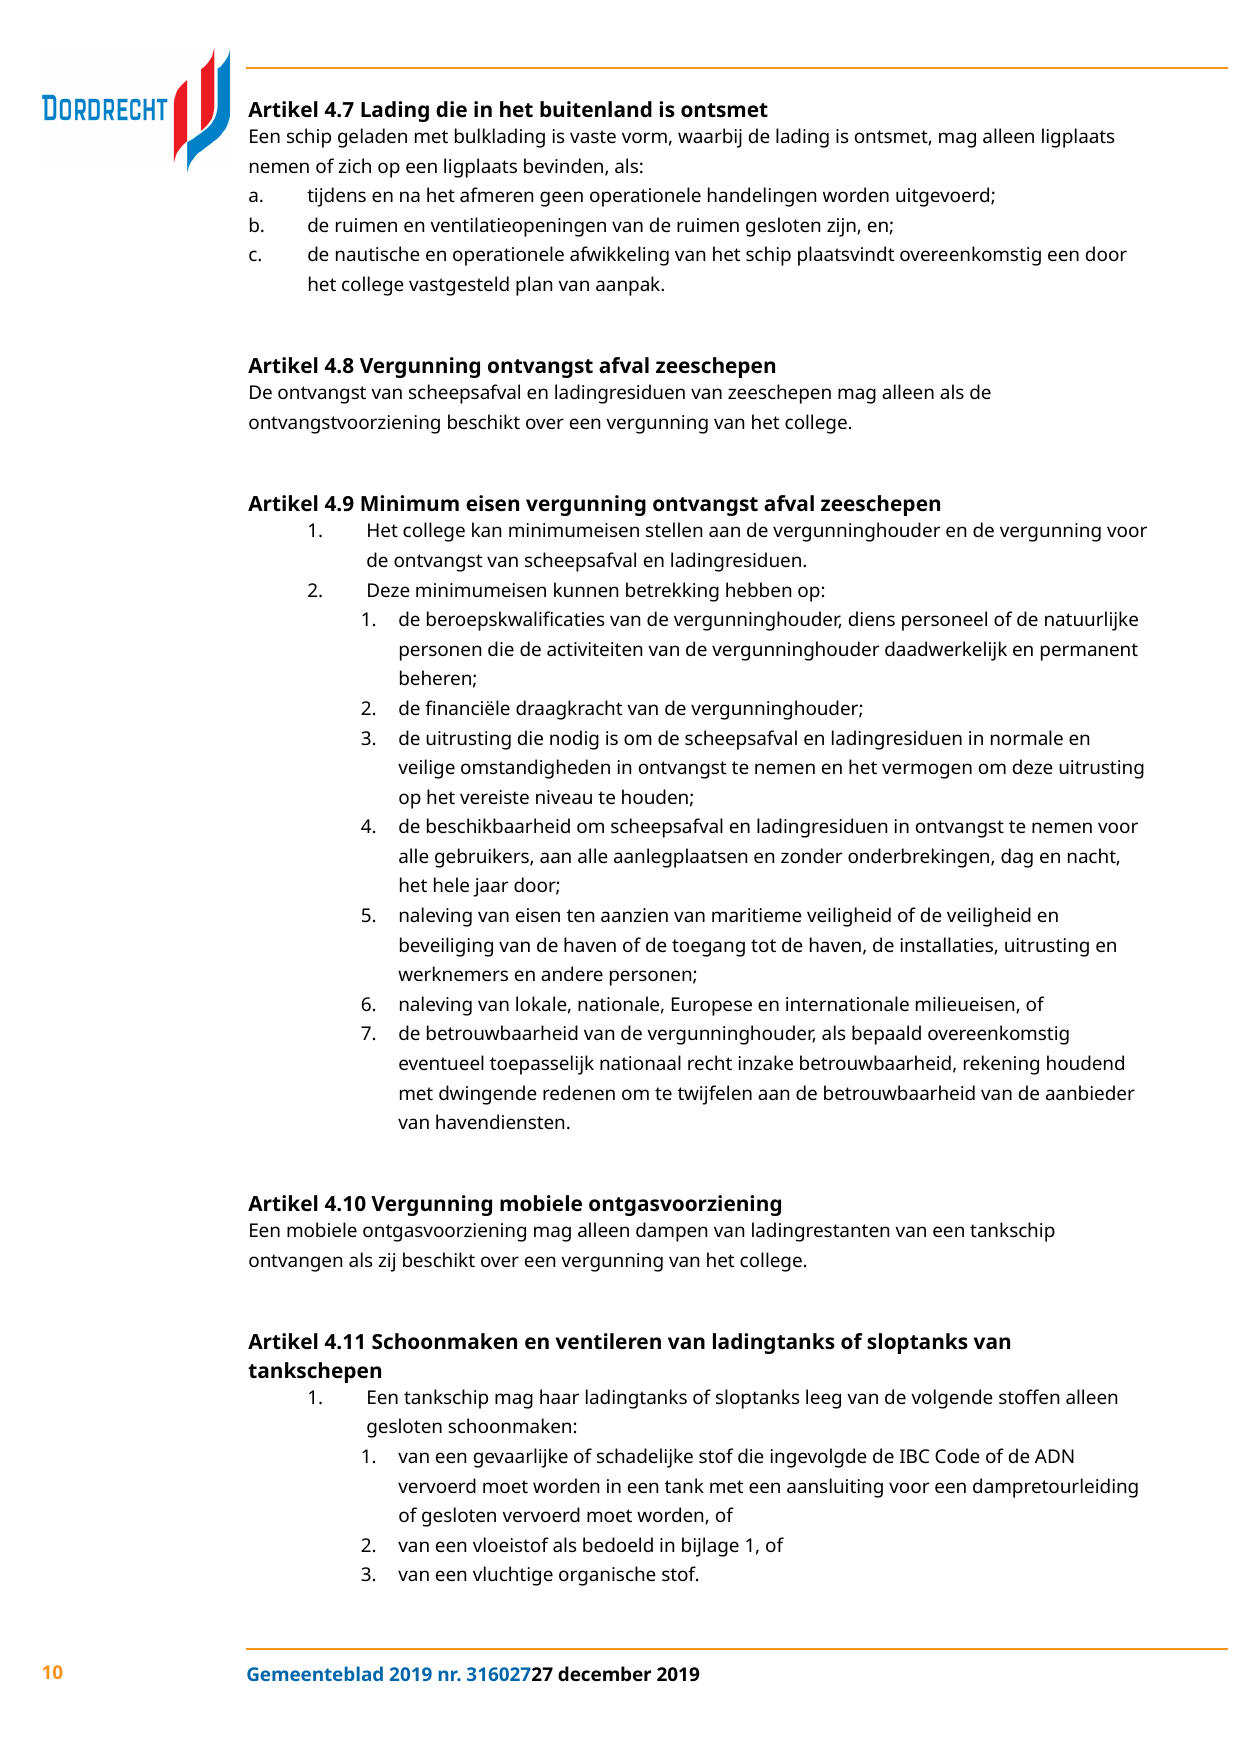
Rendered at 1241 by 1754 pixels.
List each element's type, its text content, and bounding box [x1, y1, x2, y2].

text Artikel 4.11 Schoonmaken en ventileren van ladingtanks of sloptanks van tankschepen [248, 1327, 1152, 1384]
list Een tankschip mag haar ladingtanks of sloptanks leeg van de volgende stoffen alleen gesloten schoonmaken: [307, 1384, 1152, 1439]
text Artikel 4.7 Lading die in het buitenland is ontsmet [248, 95, 1152, 123]
list tijdens en na het afmeren geen operationele handelingen worden uitgevoerd; [248, 182, 1152, 208]
picture [41, 47, 231, 172]
list de financiële draagkracht van de vergunninghouder; [361, 695, 1152, 721]
list van een gevaarlijke of schadelijke stof die ingevolgde de IBC Code of de ADN vervoerd moet worden in een tank met een aansluiting voor een dampretourleiding of gesloten vervoerd moet worden, of [361, 1443, 1152, 1528]
text Artikel 4.8 Vergunning ontvangst afval zeeschepen [248, 351, 1152, 379]
list de beschikbaarheid om scheepsafval en ladingresiduen in ontvangst te nemen voor alle gebruikers, aan alle aanlegplaatsen en zonder onderbrekingen, dag en nacht, het hele jaar door; [361, 813, 1152, 898]
list Het college kan minimumeisen stellen aan de vergunninghouder en de vergunning voor de ontvangst van scheepsafval en ladingresiduen. [307, 518, 1152, 573]
text De ontvangst van scheepsafval en ladingresiduen van zeeschepen mag alleen als de ontvangstvoorziening beschikt over een vergunning van het college. [248, 379, 1152, 435]
list Deze minimumeisen kunnen betrekking hebben op: [307, 577, 1152, 602]
list van een vluchtige organische stof. [361, 1562, 1152, 1587]
text Een schip geladen met bulklading is vaste vorm, waarbij de lading is ontsmet, mag alleen ligplaats nemen of zich op een ligplaats bevinden, als: [248, 123, 1152, 178]
list de nautische en operationele afwikkeling van het schip plaatsvindt overeenkomstig een door het college vastgesteld plan van aanpak. [248, 242, 1152, 297]
list de ruimen en ventilatieopeningen van de ruimen gesloten zijn, en; [248, 212, 1152, 238]
list naleving van lokale, nationale, Europese en internationale milieueisen, of [361, 991, 1152, 1017]
text Artikel 4.9 Minimum eisen vergunning ontvangst afval zeeschepen [248, 489, 1152, 518]
list de uitrusting die nodig is om de scheepsafval en ladingresiduen in normale en veilige omstandigheden in ontvangst te nemen en het vermogen om deze uitrusting op het vereiste niveau te houden; [361, 725, 1152, 809]
list de betrouwbaarheid van de vergunninghouder, als bepaald overeenkomstig eventueel toepasselijk nationaal recht inzake betrouwbaarheid, rekening houdend met dwingende redenen om te twijfelen aan de betrouwbaarheid van de aanbieder van havendiensten. [361, 1021, 1152, 1135]
list naleving van eisen ten aanzien van maritieme veiligheid of de veiligheid en beveiliging van de haven of de toegang tot de haven, de installaties, uitrusting en werknemers en andere personen; [361, 902, 1152, 987]
text Artikel 4.10 Vergunning mobiele ontgasvoorziening [248, 1189, 1152, 1218]
list van een vloeistof als bedoeld in bijlage 1, of [361, 1532, 1152, 1558]
text Een mobiele ontgasvoorziening mag alleen dampen van ladingrestanten van een tankschip ontvangen als zij beschikt over een vergunning van het college. [248, 1218, 1152, 1273]
list de beroepskwalificaties van de vergunninghouder, diens personeel of de natuurlijke personen die de activiteiten van de vergunninghouder daadwerkelijk en permanent beheren; [361, 606, 1152, 691]
